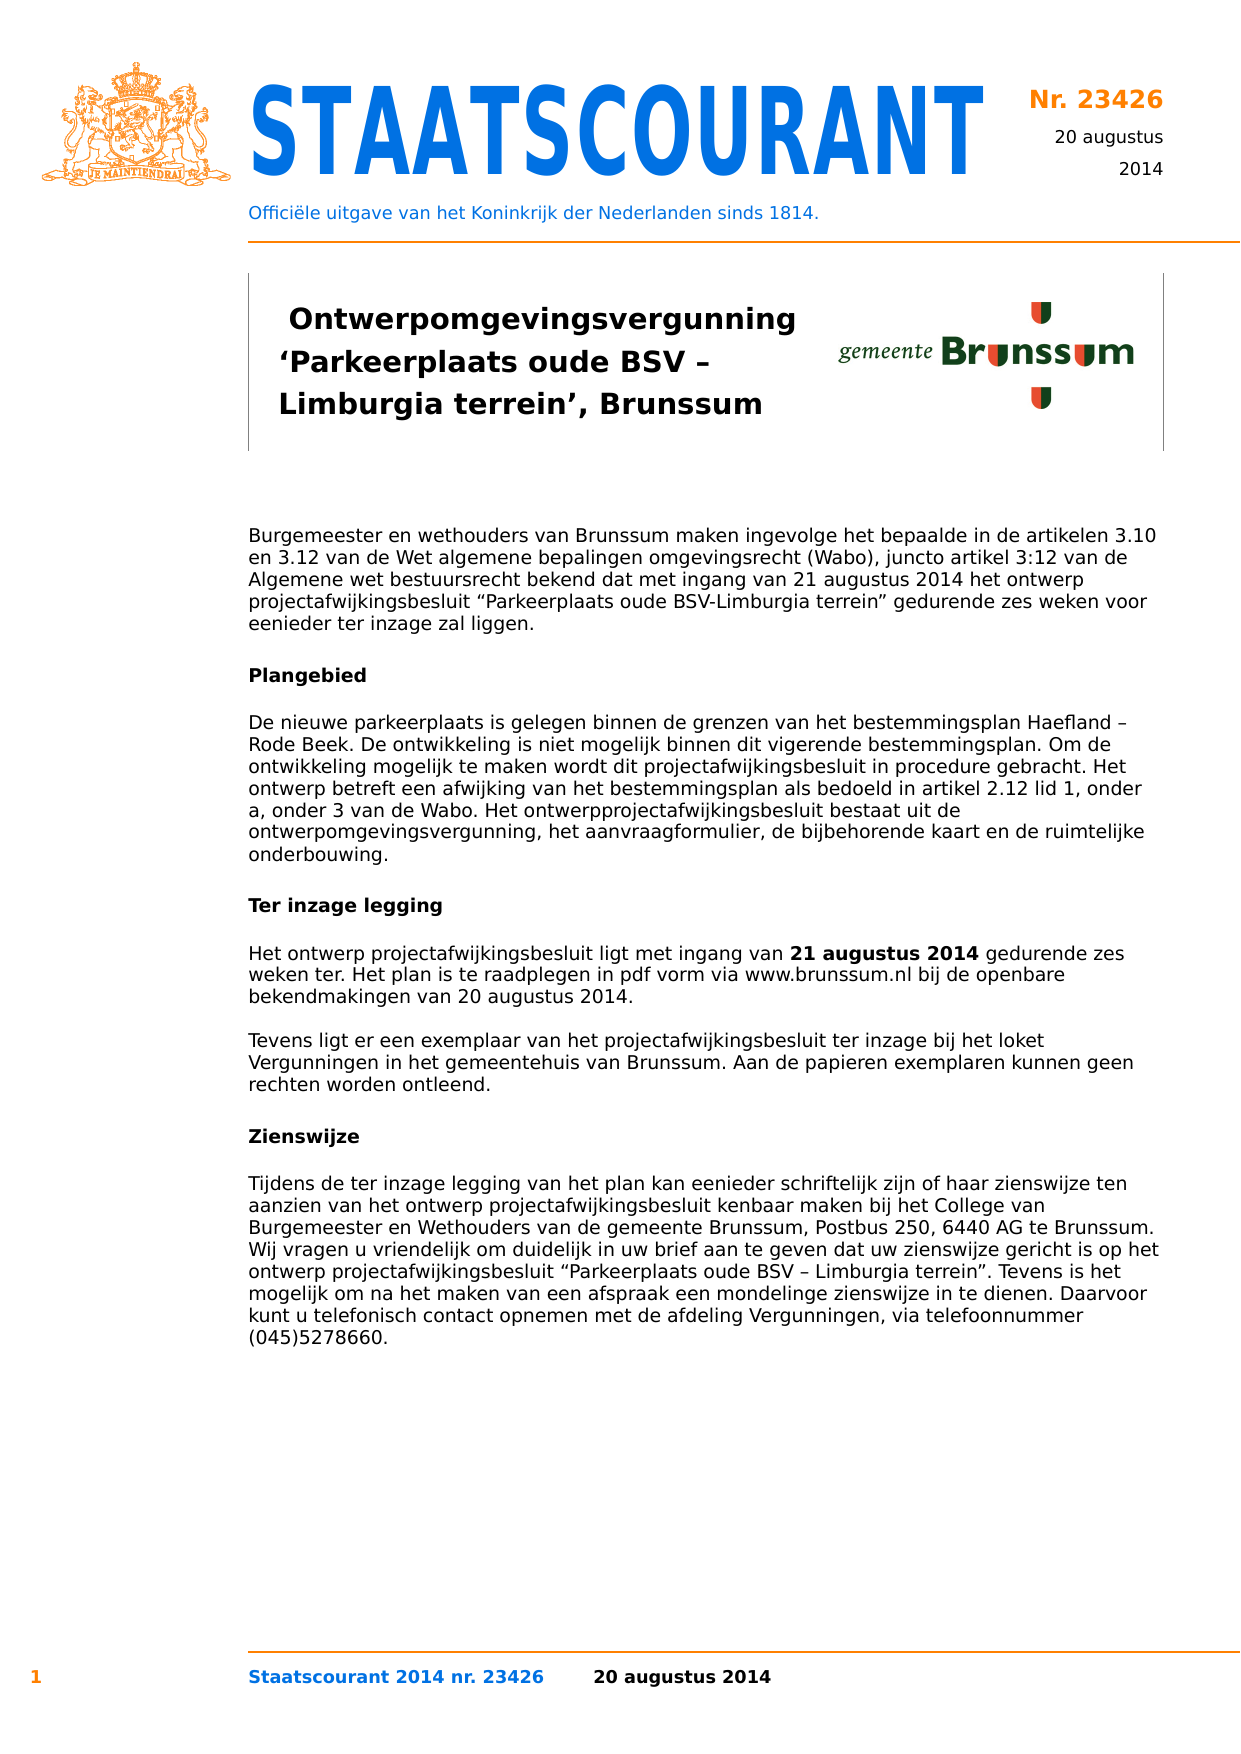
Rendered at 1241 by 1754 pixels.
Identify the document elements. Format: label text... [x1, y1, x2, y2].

text Burgemeester en wethouders van Brunssum maken ingevolge het bepaalde in de artikelen 3.10 en 3.12 van de Wet algemene bepalingen omgevingsrecht (Wabo), juncto artikel 3:12 van de Algemene wet bestuursrecht bekend dat met ingang van 21 augustus 2014 het ontwerp projectafwijkingsbesluit “Parkeerplaats oude BSV-Limburgia terrein” gedurende zes weken voor eenieder ter inzage zal liggen. [248, 525, 1163, 634]
table_header Nr. 23426 [998, 62, 1240, 121]
subtitle Ontwerpomgevingsvergunning ‘Parkeerplaats oude BSV – Limburgia terrein’, Brunssum [249, 273, 1163, 451]
subtitle Ter inzage legging [248, 895, 1163, 917]
subtitle Zienswijze [248, 1126, 1163, 1148]
picture [41, 62, 231, 186]
text Het ontwerp projectafwijkingsbesluit ligt met ingang van 21 augustus 2014 gedurende zes weken ter. Het plan is te raadplegen in pdf vorm via www.brunssum.nl bij de openbare bekendmakingen van 20 augustus 2014. [248, 942, 1163, 1008]
table_cell 20 augustus [998, 121, 1240, 153]
table_cell Officiële uitgave van het Koninkrijk der Nederlanden sinds 1814. [248, 203, 1240, 241]
subtitle Plangebied [248, 664, 1163, 687]
table_cell 2014 [998, 153, 1240, 203]
text De nieuwe parkeerplaats is gelegen binnen de grenzen van het bestemmingsplan Haefland – Rode Beek. De ontwikkeling is niet mogelijk binnen dit vigerende bestemmingsplan. Om de ontwikkeling mogelijk te maken wordt dit projectafwijkingsbesluit in procedure gebracht. Het ontwerp betreft een afwijking van het bestemmingsplan als bedoeld in artikel 2.12 lid 1, onder a, onder 3 van de Wabo. Het ontwerpprojectafwijkingsbesluit bestaat uit de ontwerpomgevingsvergunning, het aanvraagformulier, de bijbehorende kaart en de ruimtelijke onderbouwing. [248, 712, 1163, 865]
text Tevens ligt er een exemplaar van het projectafwijkingsbesluit ter inzage bij het loket Vergunningen in het gemeentehuis van Brunssum. Aan de papieren exemplaren kunnen geen rechten worden ontleend. [248, 1030, 1163, 1096]
table_header [25, 62, 248, 241]
text Tijdens de ter inzage legging van het plan kan eenieder schriftelijk zijn of haar zienswijze ten aanzien van het ontwerp projectafwijkingsbesluit kenbaar maken bij het College van Burgemeester en Wethouders van de gemeente Brunssum, Postbus 250, 6440 AG te Brunssum. Wij vragen u vriendelijk om duidelijk in uw brief aan te geven dat uw zienswijze gericht is op het ontwerp projectafwijkingsbesluit “Parkeerplaats oude BSV – Limburgia terrein”. Tevens is het mogelijk om na het maken van een afspraak een mondelinge zienswijze in te dienen. Daarvoor kunt u telefonisch contact opnemen met de afdeling Vergunningen, via telefoonnummer (045)5278660. [248, 1173, 1163, 1349]
table_header STAATSCOURANT [248, 62, 998, 203]
picture [838, 302, 1134, 409]
